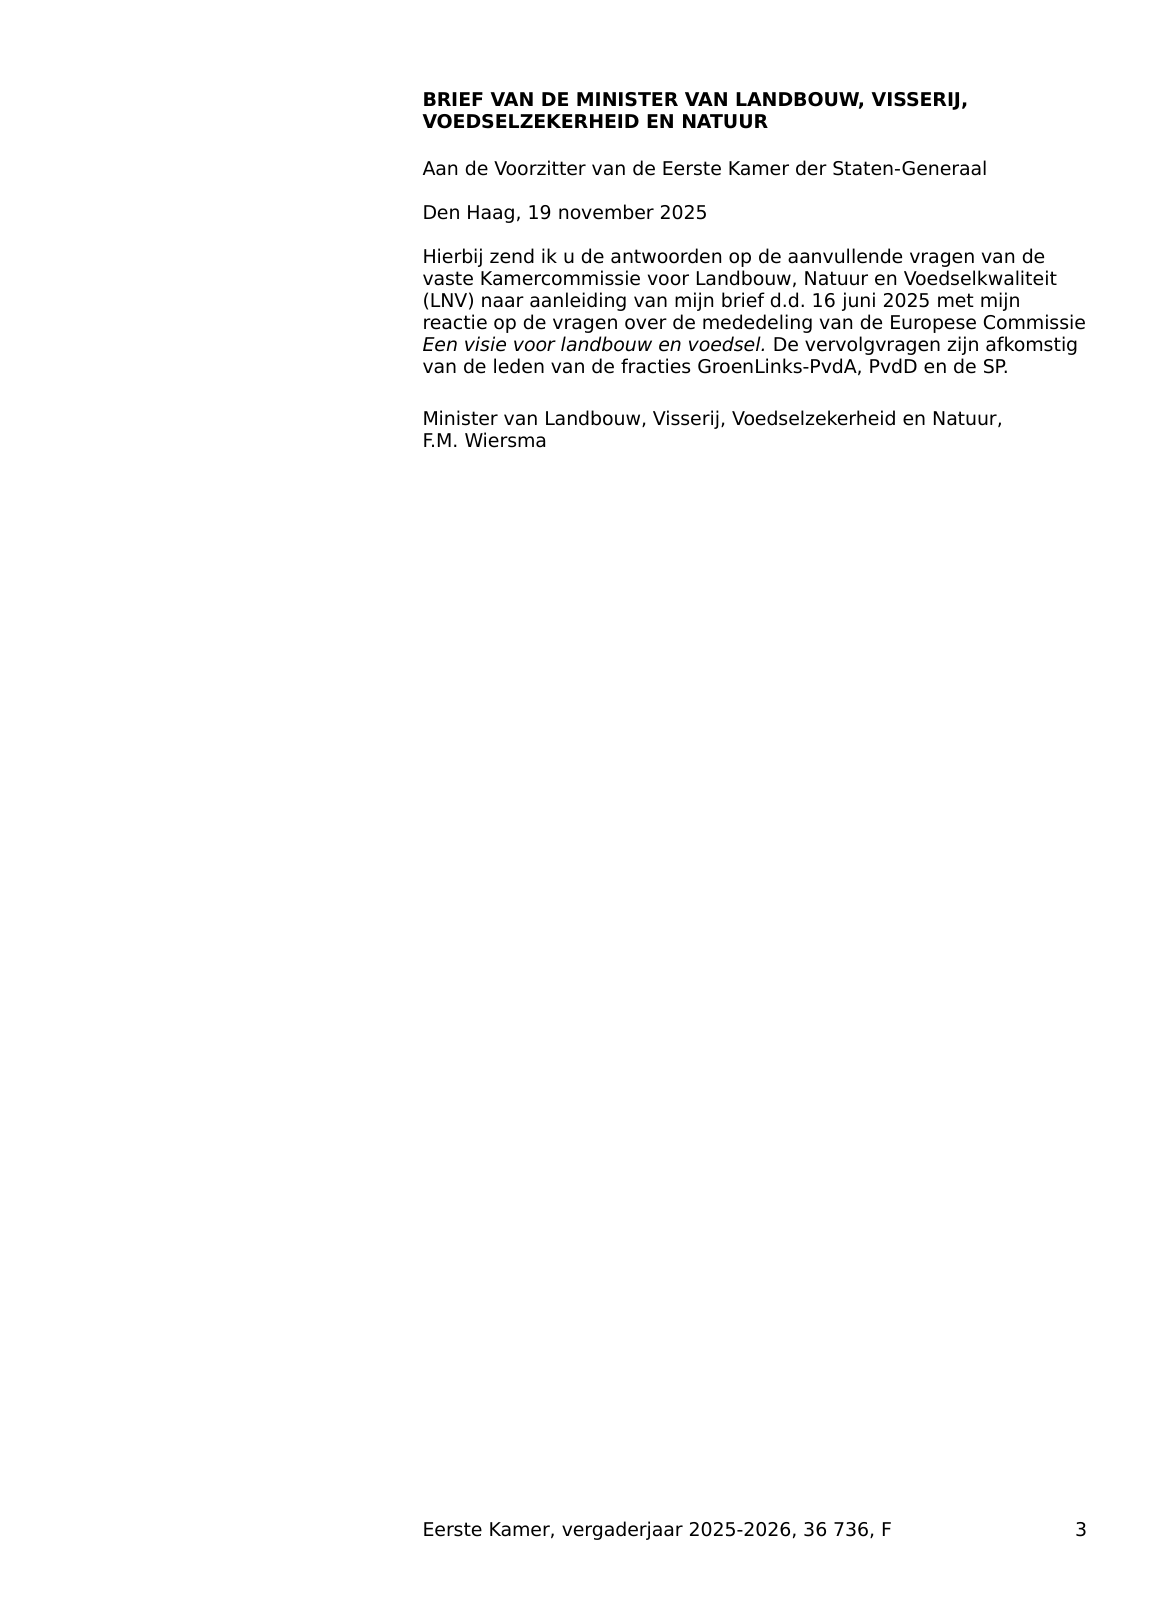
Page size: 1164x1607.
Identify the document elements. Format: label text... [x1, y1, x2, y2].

text Hierbij zend ik u de antwoorden op de aanvullende vragen van de vaste Kamercommissie voor Landbouw, Natuur en Voedselkwaliteit (LNV) naar aanleiding van mijn brief d.d. 16 juni 2025 met mijn reactie op de vragen over de mededeling van de Europese Commissie Een visie voor landbouw en voedsel. De vervolgvragen zijn afkomstig van de leden van de fracties GroenLinks-PvdA, PvdD en de SP. [422, 246, 1087, 378]
text Minister van Landbouw, Visserij, Voedselzekerheid en Natuur, F.M. Wiersma [422, 408, 1087, 452]
text Den Haag, 19 november 2025 [422, 202, 1087, 224]
text Aan de Voorzitter van de Eerste Kamer der Staten-Generaal [422, 158, 1087, 180]
subtitle BRIEF VAN DE MINISTER VAN LANDBOUW, VISSERIJ, VOEDSELZEKERHEID EN NATUUR [422, 89, 1087, 133]
